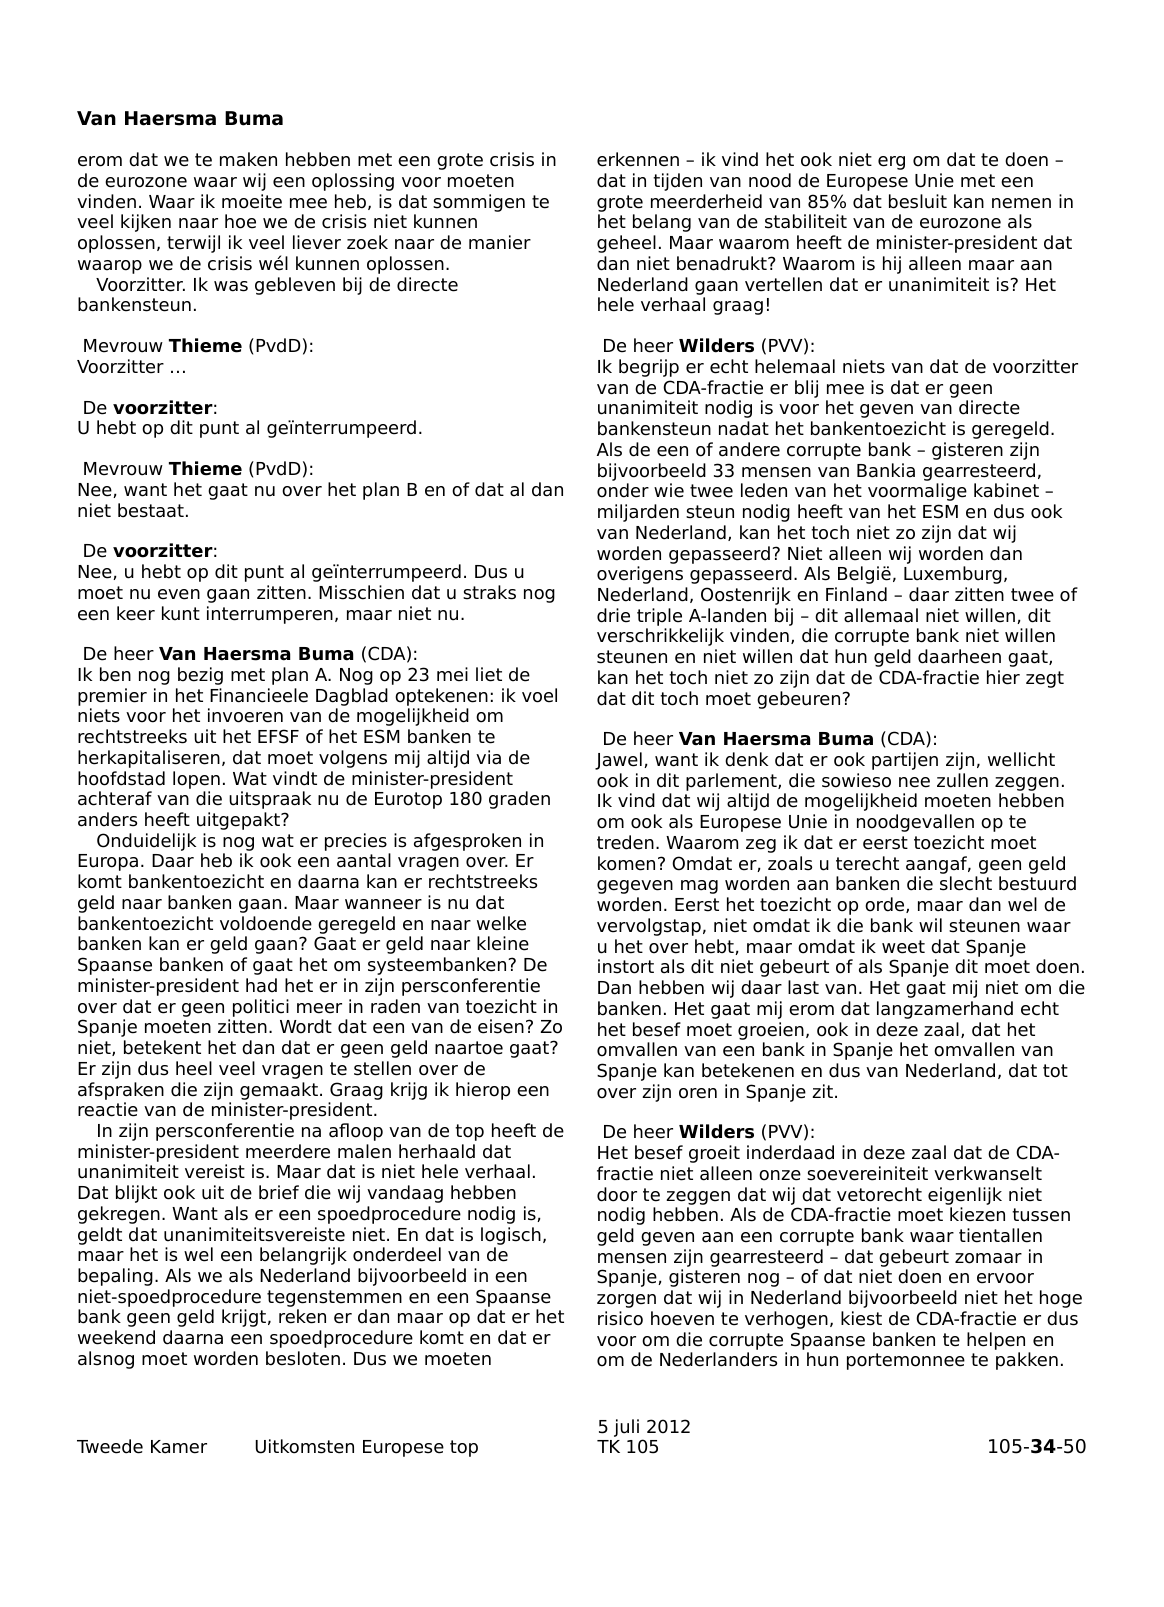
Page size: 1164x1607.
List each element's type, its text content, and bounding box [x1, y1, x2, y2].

text Nee, u hebt op dit punt al geïnterrumpeerd. Dus u moet nu even gaan zitten. Misschien dat u straks nog een keer kunt interrumperen, maar niet nu. [77, 562, 567, 624]
text De heer Wilders (PVV): [596, 336, 1087, 357]
text Jawel, want ik denk dat er ook partijen zijn, wellicht ook in dit parlement, die sowieso nee zullen zeggen. Ik vind dat wij altijd de mogelijkheid moeten hebben om ook als Europese Unie in noodgevallen op te treden. Waarom zeg ik dat er eerst toezicht moet komen? Omdat er, zoals u terecht aangaf, geen geld gegeven mag worden aan banken die slecht bestuurd worden. Eerst het toezicht op orde, maar dan wel de vervolgstap, niet omdat ik die bank wil steunen waar u het over hebt, maar omdat ik weet dat Spanje instort als dit niet gebeurt of als Spanje dit moet doen. Dan hebben wij daar last van. Het gaat mij niet om die banken. Het gaat mij erom dat langzamerhand echt het besef moet groeien, ook in deze zaal, dat het omvallen van een bank in Spanje het omvallen van Spanje kan betekenen en dus van Nederland, dat tot over zijn oren in Spanje zit. [596, 750, 1087, 1102]
text U hebt op dit punt al geïnterrumpeerd. [77, 418, 567, 439]
text De voorzitter: [77, 541, 567, 562]
text Het besef groeit inderdaad in deze zaal dat de CDA-fractie niet alleen onze soevereiniteit verkwanselt door te zeggen dat wij dat vetorecht eigenlijk niet nodig hebben. Als de CDA-fractie moet kiezen tussen geld geven aan een corrupte bank waar tientallen mensen zijn gearresteerd – dat gebeurt zomaar in Spanje, gisteren nog – of dat niet doen en ervoor zorgen dat wij in Nederland bijvoorbeeld niet het hoge risico hoeven te verhogen, kiest de CDA-fractie er dus voor om die corrupte Spaanse banken te helpen en om de Nederlanders in hun portemonnee te pakken. [596, 1143, 1087, 1371]
text De heer Van Haersma Buma (CDA): [596, 729, 1087, 750]
text Mevrouw Thieme (PvdD): [77, 459, 567, 480]
text Nee, want het gaat nu over het plan B en of dat al dan niet bestaat. [77, 480, 567, 521]
text De heer Wilders (PVV): [596, 1122, 1087, 1143]
text erkennen – ik vind het ook niet erg om dat te doen – dat in tijden van nood de Europese Unie met een grote meerderheid van 85% dat besluit kan nemen in het belang van de stabiliteit van de eurozone als geheel. Maar waarom heeft de minister-president dat dan niet benadrukt? Waarom is hij alleen maar aan Nederland gaan vertellen dat er unanimiteit is? Het hele verhaal graag! [596, 150, 1087, 316]
text Voorzitter … [77, 357, 567, 377]
text In zijn persconferentie na afloop van de top heeft de minister-president meerdere malen herhaald dat unanimiteit vereist is. Maar dat is niet hele verhaal. Dat blijkt ook uit de brief die wij vandaag hebben gekregen. Want als er een spoedprocedure nodig is, geldt dat unanimiteitsvereiste niet. En dat is logisch, maar het is wel een belangrijk onderdeel van de bepaling. Als we als Nederland bijvoorbeeld in een niet-spoedprocedure tegenstemmen en een Spaanse bank geen geld krijgt, reken er dan maar op dat er het weekend daarna een spoedprocedure komt en dat er alsnog moet worden besloten. Dus we moeten [77, 1121, 567, 1369]
text Voorzitter. Ik was gebleven bij de directe bankensteun. [77, 274, 567, 316]
text De voorzitter: [77, 397, 567, 418]
text Onduidelijk is nog wat er precies is afgesproken in Europa. Daar heb ik ook een aantal vragen over. Er komt bankentoezicht en daarna kan er rechtstreeks geld naar banken gaan. Maar wanneer is nu dat bankentoezicht voldoende geregeld en naar welke banken kan er geld gaan? Gaat er geld naar kleine Spaanse banken of gaat het om systeembanken? De minister-president had het er in zijn persconferentie over dat er geen politici meer in raden van toezicht in Spanje moeten zitten. Wordt dat een van de eisen? Zo niet, betekent het dan dat er geen geld naartoe gaat? Er zijn dus heel veel vragen te stellen over de afspraken die zijn gemaakt. Graag krijg ik hierop een reactie van de minister-president. [77, 831, 567, 1121]
text Ik begrijp er echt helemaal niets van dat de voorzitter van de CDA-fractie er blij mee is dat er geen unanimiteit nodig is voor het geven van directe bankensteun nadat het bankentoezicht is geregeld. Als de een of andere corrupte bank – gisteren zijn bijvoorbeeld 33 mensen van Bankia gearresteerd, onder wie twee leden van het voormalige kabinet – miljarden steun nodig heeft van het ESM en dus ook van Nederland, kan het toch niet zo zijn dat wij worden gepasseerd? Niet alleen wij worden dan overigens gepasseerd. Als België, Luxemburg, Nederland, Oostenrijk en Finland – daar zitten twee of drie triple A-landen bij – dit allemaal niet willen, dit verschrikkelijk vinden, die corrupte bank niet willen steunen en niet willen dat hun geld daarheen gaat, kan het toch niet zo zijn dat de CDA-fractie hier zegt dat dit toch moet gebeuren? [596, 357, 1087, 709]
text erom dat we te maken hebben met een grote crisis in de eurozone waar wij een oplossing voor moeten vinden. Waar ik moeite mee heb, is dat sommigen te veel kijken naar hoe we de crisis niet kunnen oplossen, terwijl ik veel liever zoek naar de manier waarop we de crisis wél kunnen oplossen. [77, 150, 567, 274]
text De heer Van Haersma Buma (CDA): [77, 644, 567, 665]
text Mevrouw Thieme (PvdD): [77, 336, 567, 357]
text Ik ben nog bezig met plan A. Nog op 23 mei liet de premier in het Financieele Dagblad optekenen: ik voel niets voor het invoeren van de mogelijkheid om rechtstreeks uit het EFSF of het ESM banken te herkapitaliseren, dat moet volgens mij altijd via de hoofdstad lopen. Wat vindt de minister-president achteraf van die uitspraak nu de Eurotop 180 graden anders heeft uitgepakt? [77, 665, 567, 831]
